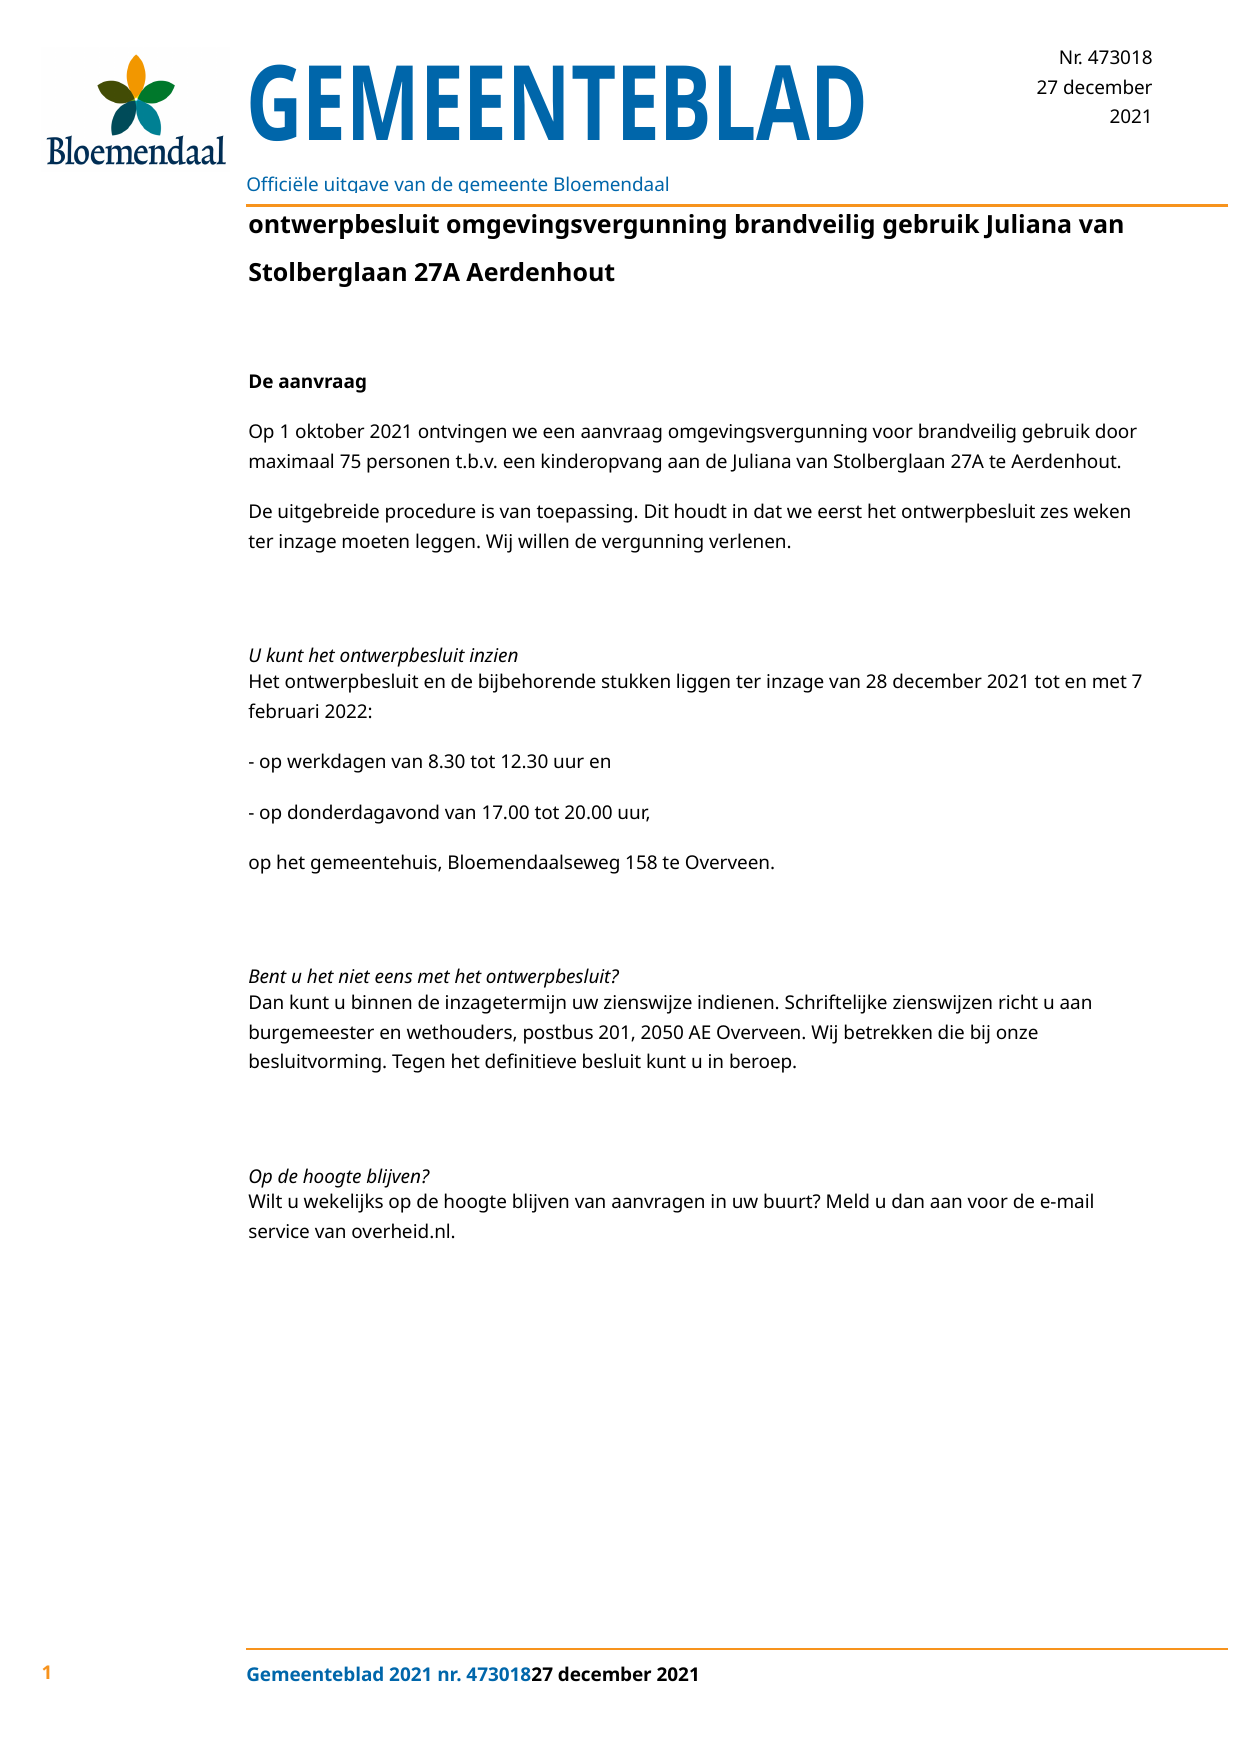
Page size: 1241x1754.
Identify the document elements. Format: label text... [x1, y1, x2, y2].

text op het gemeentehuis, Bloemendaalseweg 158 te Overveen. [248, 849, 1152, 875]
text De aanvraag [248, 368, 1152, 394]
text Het ontwerpbesluit en de bijbehorende stukken liggen ter inzage van 28 december 2021 tot en met 7 februari 2022: [248, 668, 1152, 724]
text Op de hoogte blijven? [248, 1163, 1152, 1189]
text Op 1 oktober 2021 ontvingen we een aanvraag omgevingsvergunning voor brandveilig gebruik door maximaal 75 personen t.b.v. een kinderopvang aan de Juliana van Stolberglaan 27A te Aerdenhout. [248, 419, 1152, 474]
text ontwerpbesluit omgevingsvergunning brandveilig gebruik Juliana van Stolberglaan 27A Aerdenhout [248, 207, 1152, 288]
text - op werkdagen van 8.30 tot 12.30 uur en [248, 748, 1152, 774]
text Bent u het niet eens met het ontwerpbesluit? [248, 964, 1152, 989]
text Dan kunt u binnen de inzagetermijn uw zienswijze indienen. Schriftelijke zienswijzen richt u aan burgemeester en wethouders, postbus 201, 2050 AE Overveen. Wij betrekken die bij onze besluitvorming. Tegen het definitieve besluit kunt u in beroep. [248, 989, 1152, 1074]
text U kunt het ontwerpbesluit inzien [248, 643, 1152, 668]
text De uitgebreide procedure is van toepassing. Dit houdt in dat we eerst het ontwerpbesluit zes weken ter inzage moeten leggen. Wij willen de vergunning verlenen. [248, 499, 1152, 554]
text - op donderdagavond van 17.00 tot 20.00 uur, [248, 799, 1152, 824]
text Wilt u wekelijks op de hoogte blijven van aanvragen in uw buurt? Meld u dan aan voor de e-mail service van overheid.nl. [248, 1189, 1152, 1244]
picture [41, 47, 231, 172]
